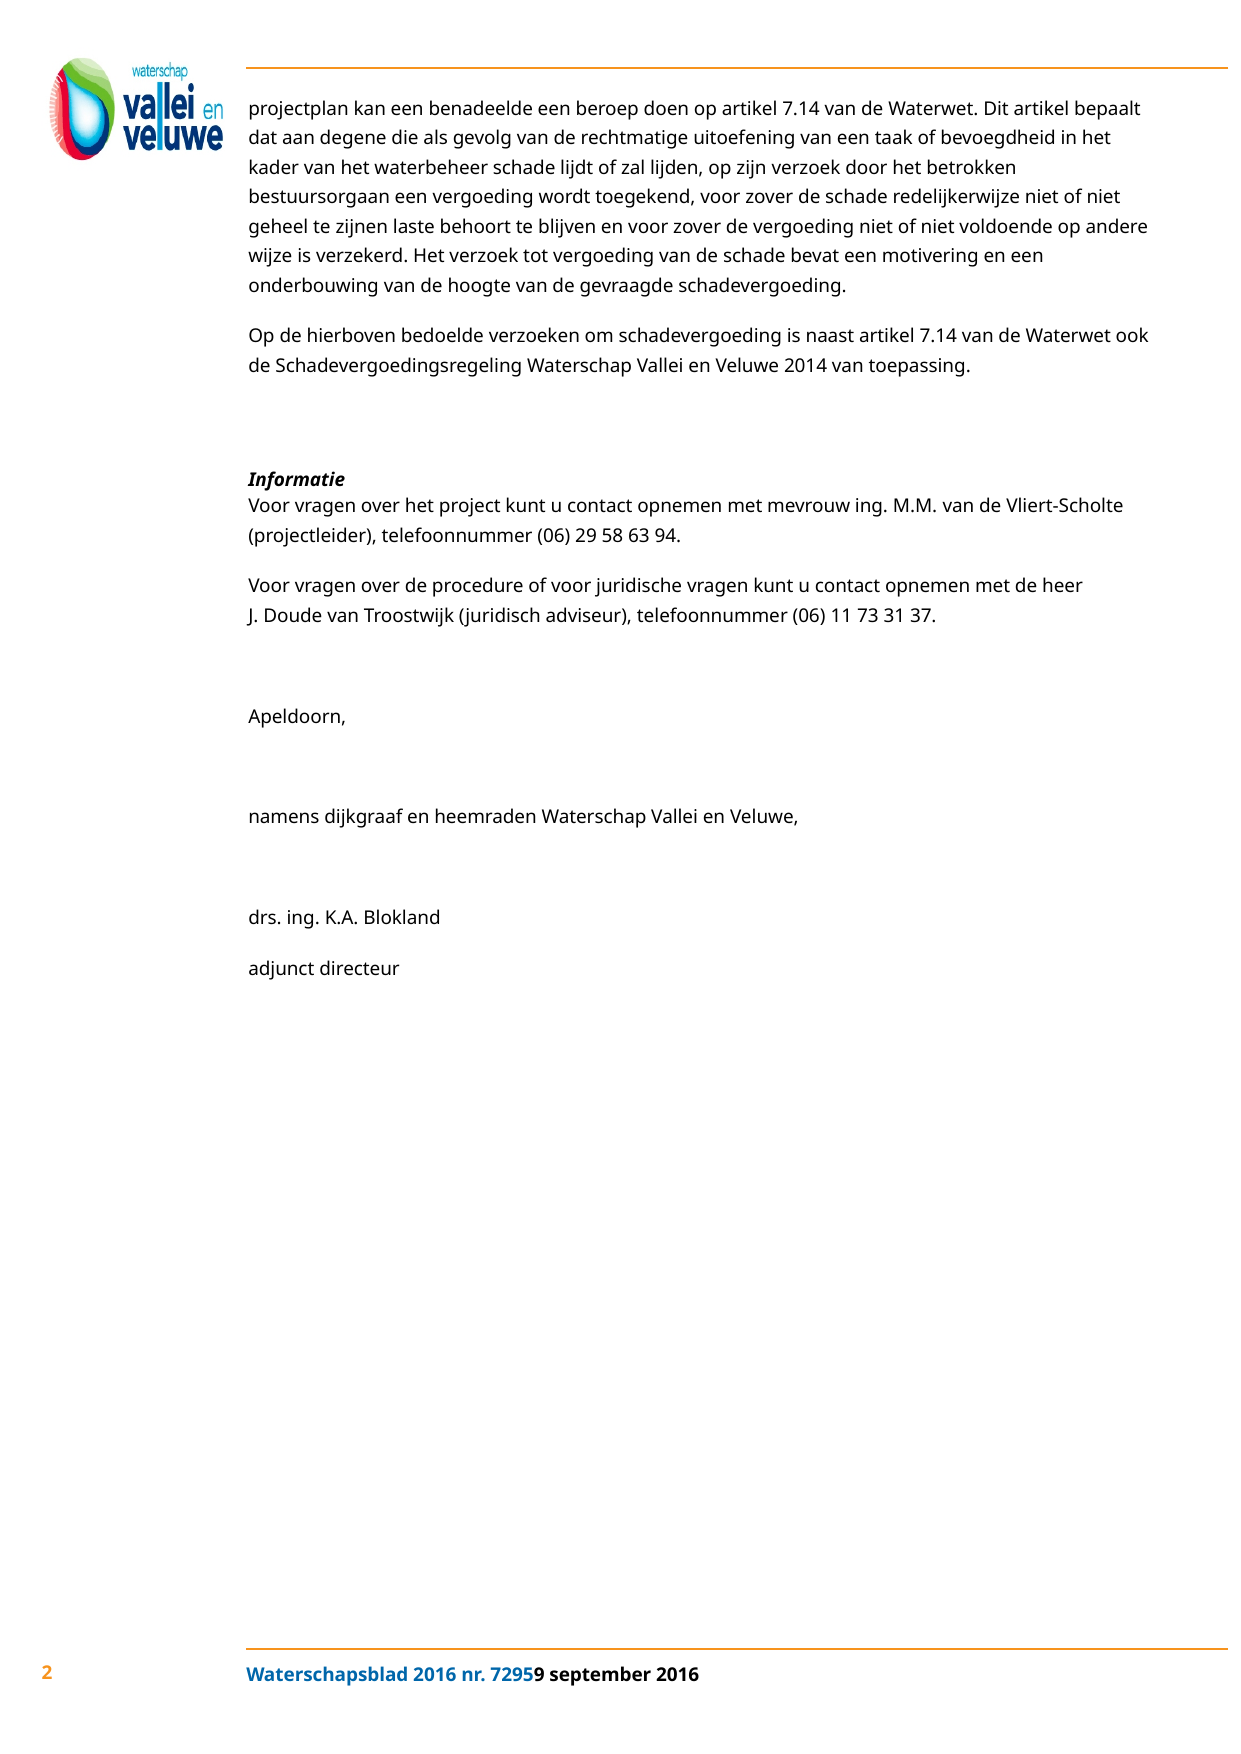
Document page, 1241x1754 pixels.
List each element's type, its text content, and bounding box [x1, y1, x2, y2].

text namens dijkgraaf en heemraden Waterschap Vallei en Veluwe, [248, 804, 1152, 829]
text Apeldoorn, [248, 703, 1152, 728]
text Op de hierboven bedoelde verzoeken om schadevergoeding is naast artikel 7.14 van de Waterwet ook de Schadevergoedingsregeling Waterschap Vallei en Veluwe 2014 van toepassing. [248, 323, 1152, 378]
text adjunct directeur [248, 955, 1152, 981]
text drs. ing. K.A. Blokland [248, 904, 1152, 930]
text projectplan kan een benadeelde een beroep doen op artikel 7.14 van de Waterwet. Dit artikel bepaalt dat aan degene die als gevolg van de rechtmatige uitoefening van een taak of bevoegdheid in het kader van het waterbeheer schade lijdt of zal lijden, op zijn verzoek door het betrokken bestuursorgaan een vergoeding wordt toegekend, voor zover de schade redelijkerwijze niet of niet geheel te zijnen laste behoort te blijven en voor zover de vergoeding niet of niet voldoende op andere wijze is verzekerd. Het verzoek tot vergoeding van de schade bevat een motivering en een onderbouwing van de hoogte van de gevraagde schadevergoeding. [248, 95, 1152, 298]
text Voor vragen over de procedure of voor juridische vragen kunt u contact opnemen met de heer J. Doude van Troostwijk (juridisch adviseur), telefoonnummer (06) 11 73 31 37. [248, 572, 1152, 628]
text Informatie [248, 467, 1152, 492]
text Voor vragen over het project kunt u contact opnemen met mevrouw ing. M.M. van de Vliert-Scholte (projectleider), telefoonnummer (06) 29 58 63 94. [248, 492, 1152, 548]
picture [41, 47, 231, 172]
